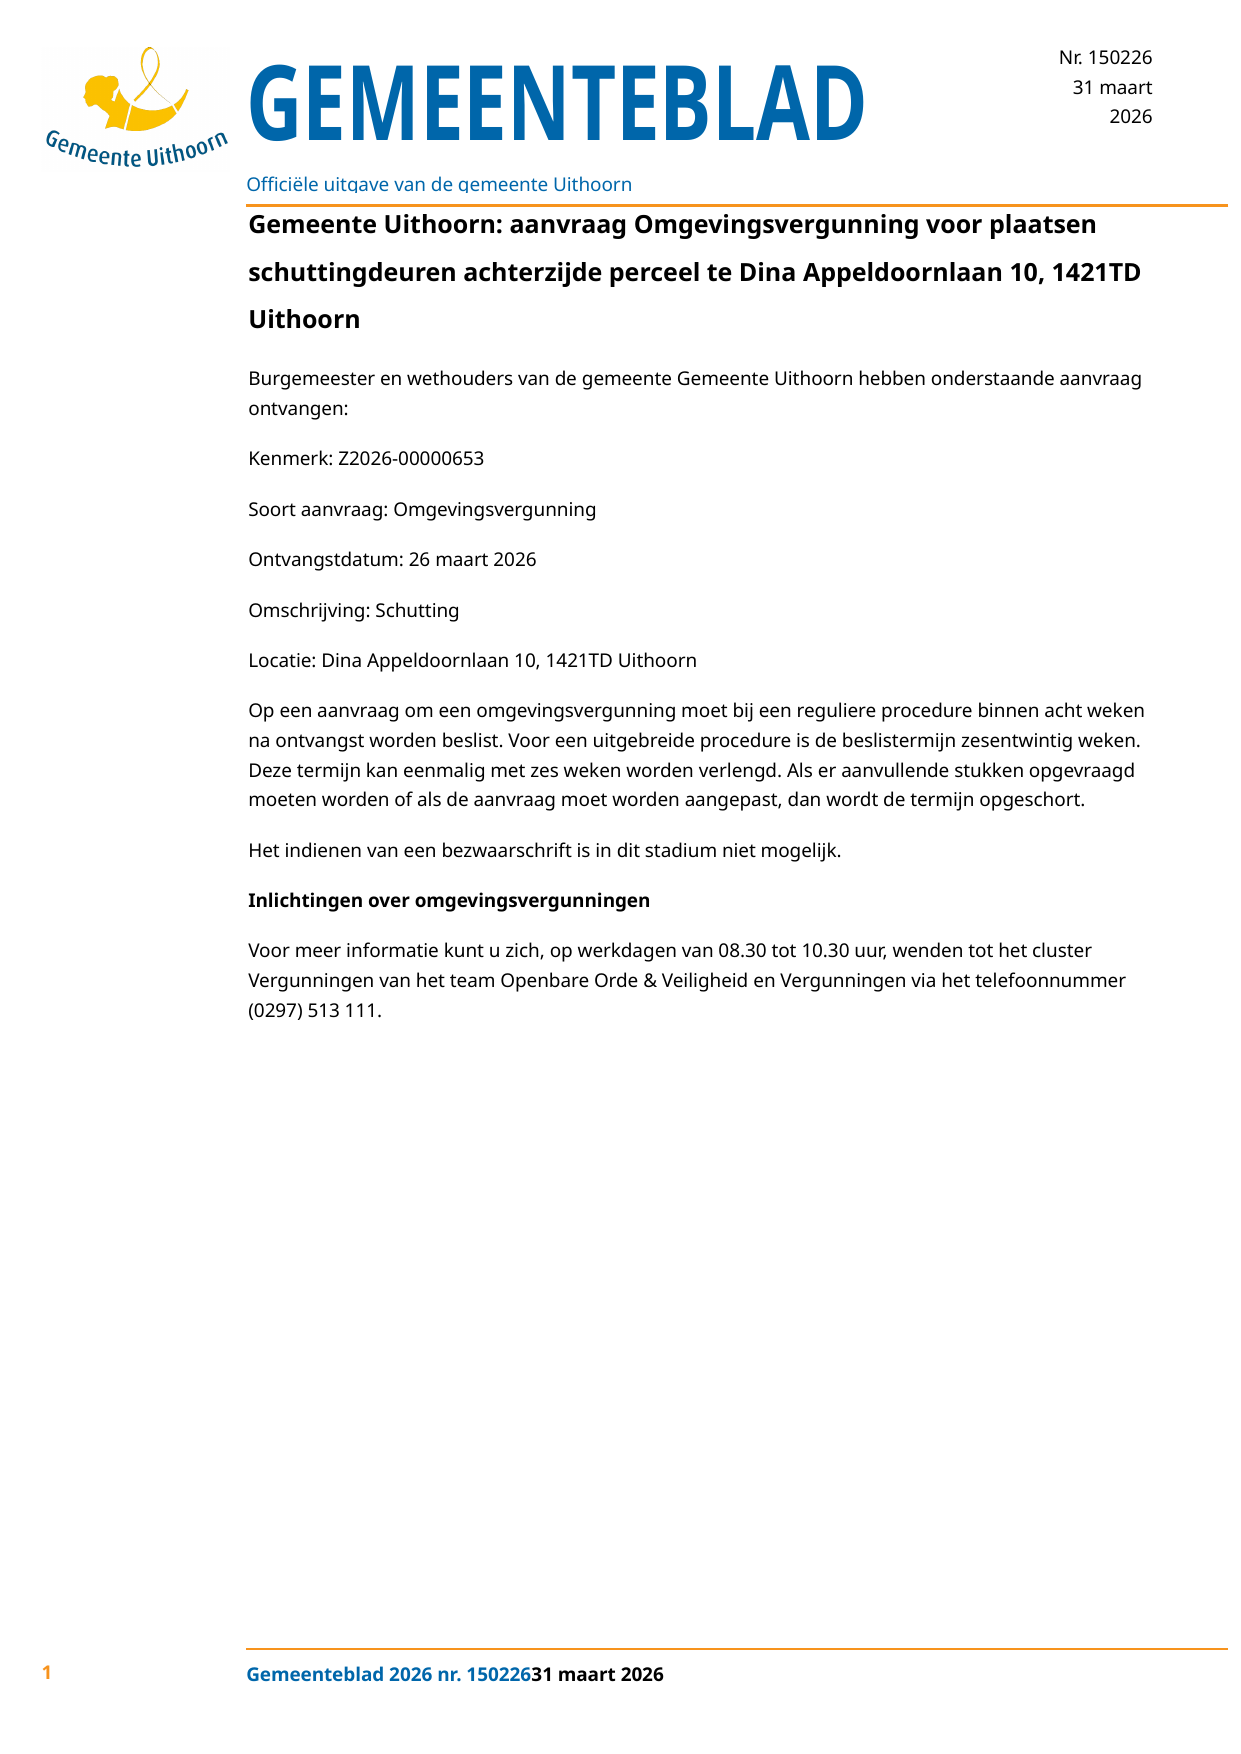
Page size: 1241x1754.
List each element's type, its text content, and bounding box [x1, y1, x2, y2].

text Omschrijving: Schutting [248, 597, 1152, 622]
text Locatie: Dina Appeldoornlaan 10, 1421TD Uithoorn [248, 647, 1152, 673]
text Ontvangstdatum: 26 maart 2026 [248, 546, 1152, 572]
text Gemeente Uithoorn: aanvraag Omgevingsvergunning voor plaatsen schuttingdeuren achterzijde perceel te Dina Appeldoornlaan 10, 1421TD Uithoorn [248, 207, 1152, 336]
text Inlichtingen over omgevingsvergunningen [248, 887, 1152, 913]
text Kenmerk: Z2026-00000653 [248, 446, 1152, 471]
text Het indienen van een bezwaarschrift is in dit stadium niet mogelijk. [248, 837, 1152, 862]
text Burgemeester en wethouders van de gemeente Gemeente Uithoorn hebben onderstaande aanvraag ontvangen: [248, 366, 1152, 421]
picture [41, 47, 231, 172]
text Soort aanvraag: Omgevingsvergunning [248, 496, 1152, 522]
text Voor meer informatie kunt u zich, op werkdagen van 08.30 tot 10.30 uur, wenden tot het cluster Vergunningen van het team Openbare Orde & Veiligheid en Vergunningen via het telefoonnummer (0297) 513 111. [248, 938, 1152, 1022]
text Op een aanvraag om een omgevingsvergunning moet bij een reguliere procedure binnen acht weken na ontvangst worden beslist. Voor een uitgebreide procedure is de beslistermijn zesentwintig weken. Deze termijn kan eenmalig met zes weken worden verlengd. Als er aanvullende stukken opgevraagd moeten worden of als de aanvraag moet worden aangepast, dan wordt de termijn opgeschort. [248, 698, 1152, 812]
